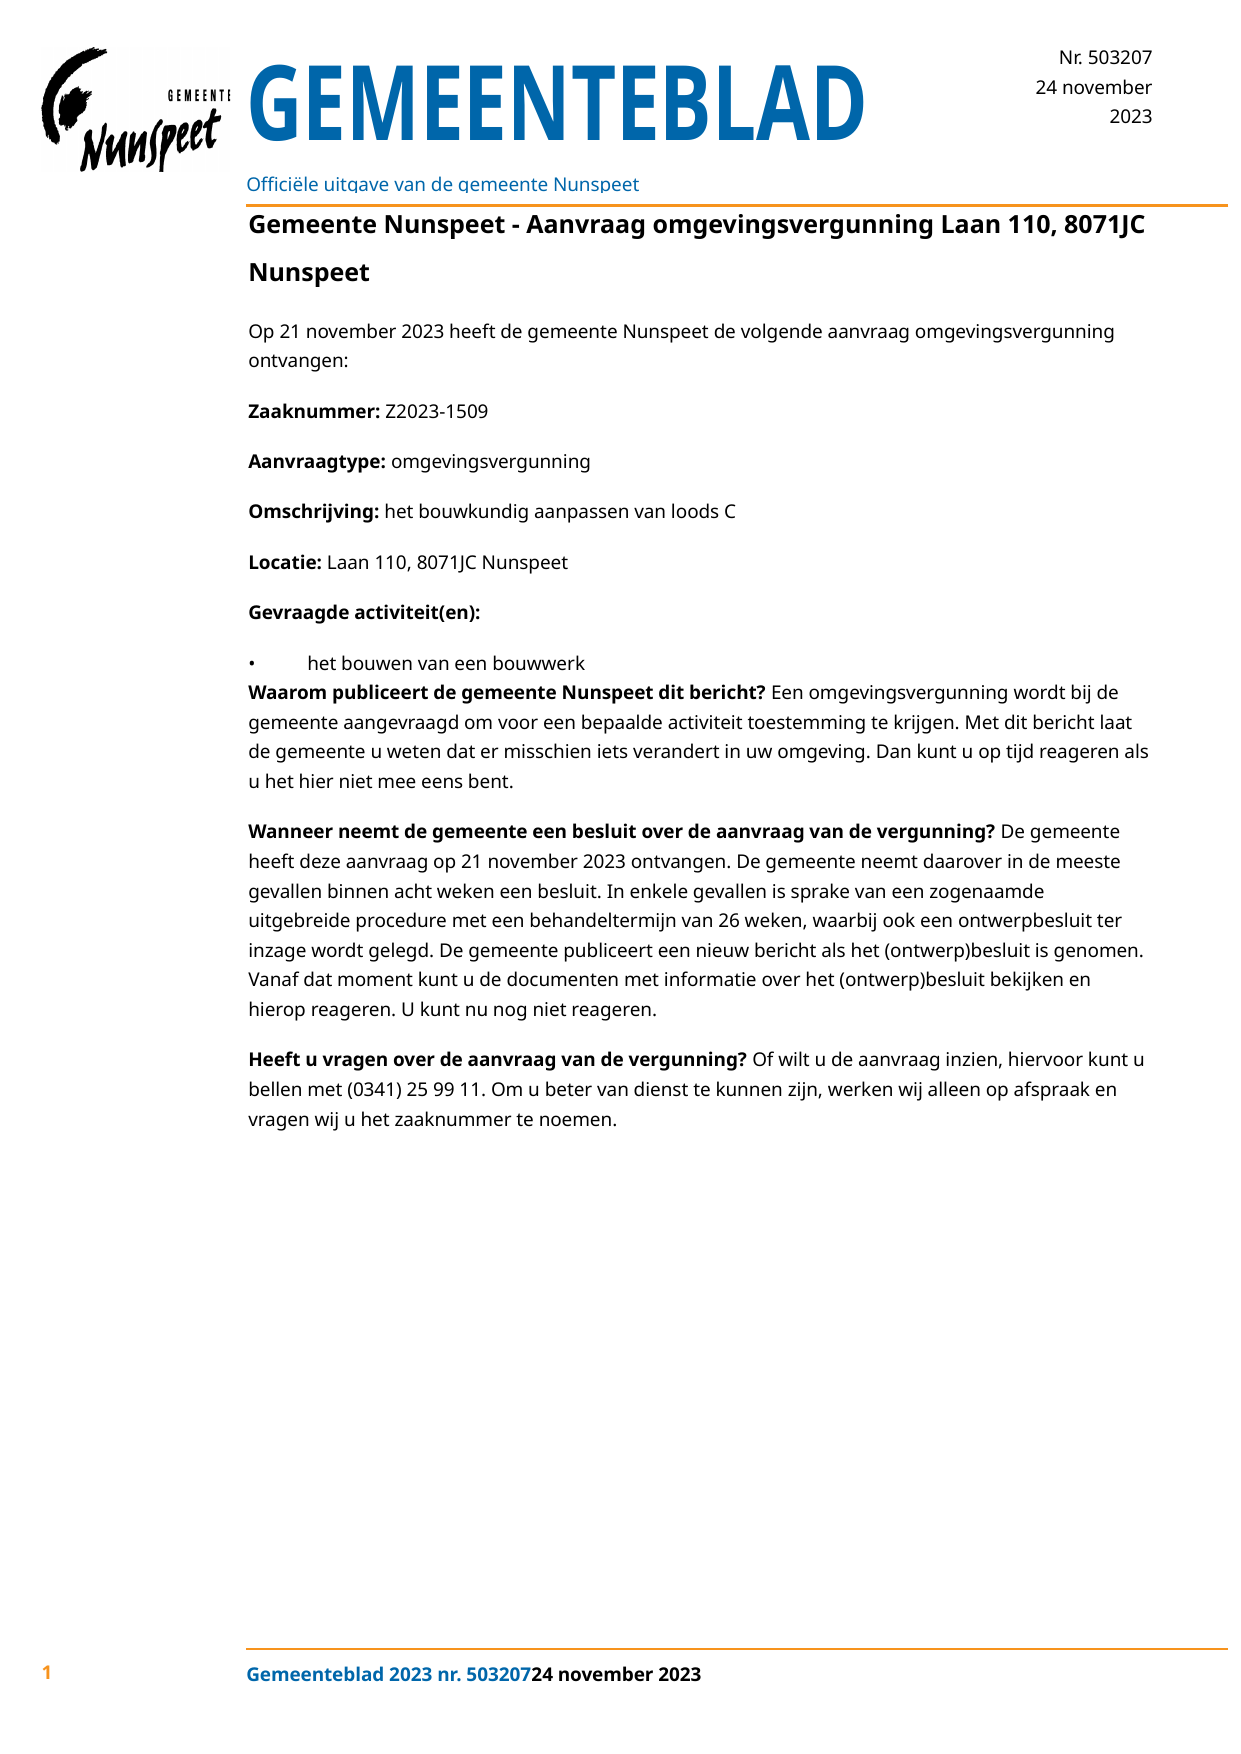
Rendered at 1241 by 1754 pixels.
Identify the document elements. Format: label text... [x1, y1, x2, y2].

text Heeft u vragen over de aanvraag van de vergunning? Of wilt u de aanvraag inzien, hiervoor kunt u bellen met (0341) 25 99 11. Om u beter van dienst te kunnen zijn, werken wij alleen op afspraak en vragen wij u het zaaknummer te noemen. [248, 1047, 1152, 1132]
text Gemeente Nunspeet - Aanvraag omgevingsvergunning Laan 110, 8071JC Nunspeet [248, 207, 1152, 288]
text Waarom publiceert de gemeente Nunspeet dit bericht? Een omgevingsvergunning wordt bij de gemeente aangevraagd om voor een bepaalde activiteit toestemming te krijgen. Met dit bericht laat de gemeente u weten dat er misschien iets verandert in uw omgeving. Dan kunt u op tijd reageren als u het hier niet mee eens bent. [248, 679, 1152, 794]
text Zaaknummer: Z2023-1509 [248, 398, 1152, 424]
text Gevraagde activiteit(en): [248, 599, 1152, 625]
text Omschrijving: het bouwkundig aanpassen van loods C [248, 499, 1152, 524]
picture [41, 47, 231, 172]
list het bouwen van een bouwwerk [248, 650, 1152, 676]
text Aanvraagtype: omgevingsvergunning [248, 448, 1152, 474]
text Locatie: Laan 110, 8071JC Nunspeet [248, 549, 1152, 575]
text Op 21 november 2023 heeft de gemeente Nunspeet de volgende aanvraag omgevingsvergunning ontvangen: [248, 318, 1152, 373]
text Wanneer neemt de gemeente een besluit over de aanvraag van de vergunning? De gemeente heeft deze aanvraag op 21 november 2023 ontvangen. De gemeente neemt daarover in de meeste gevallen binnen acht weken een besluit. In enkele gevallen is sprake van een zogenaamde uitgebreide procedure met een behandeltermijn van 26 weken, waarbij ook een ontwerpbesluit ter inzage wordt gelegd. De gemeente publiceert een nieuw bericht als het (ontwerp)besluit is genomen. Vanaf dat moment kunt u de documenten met informatie over het (ontwerp)besluit bekijken en hierop reageren. U kunt nu nog niet reageren. [248, 819, 1152, 1022]
